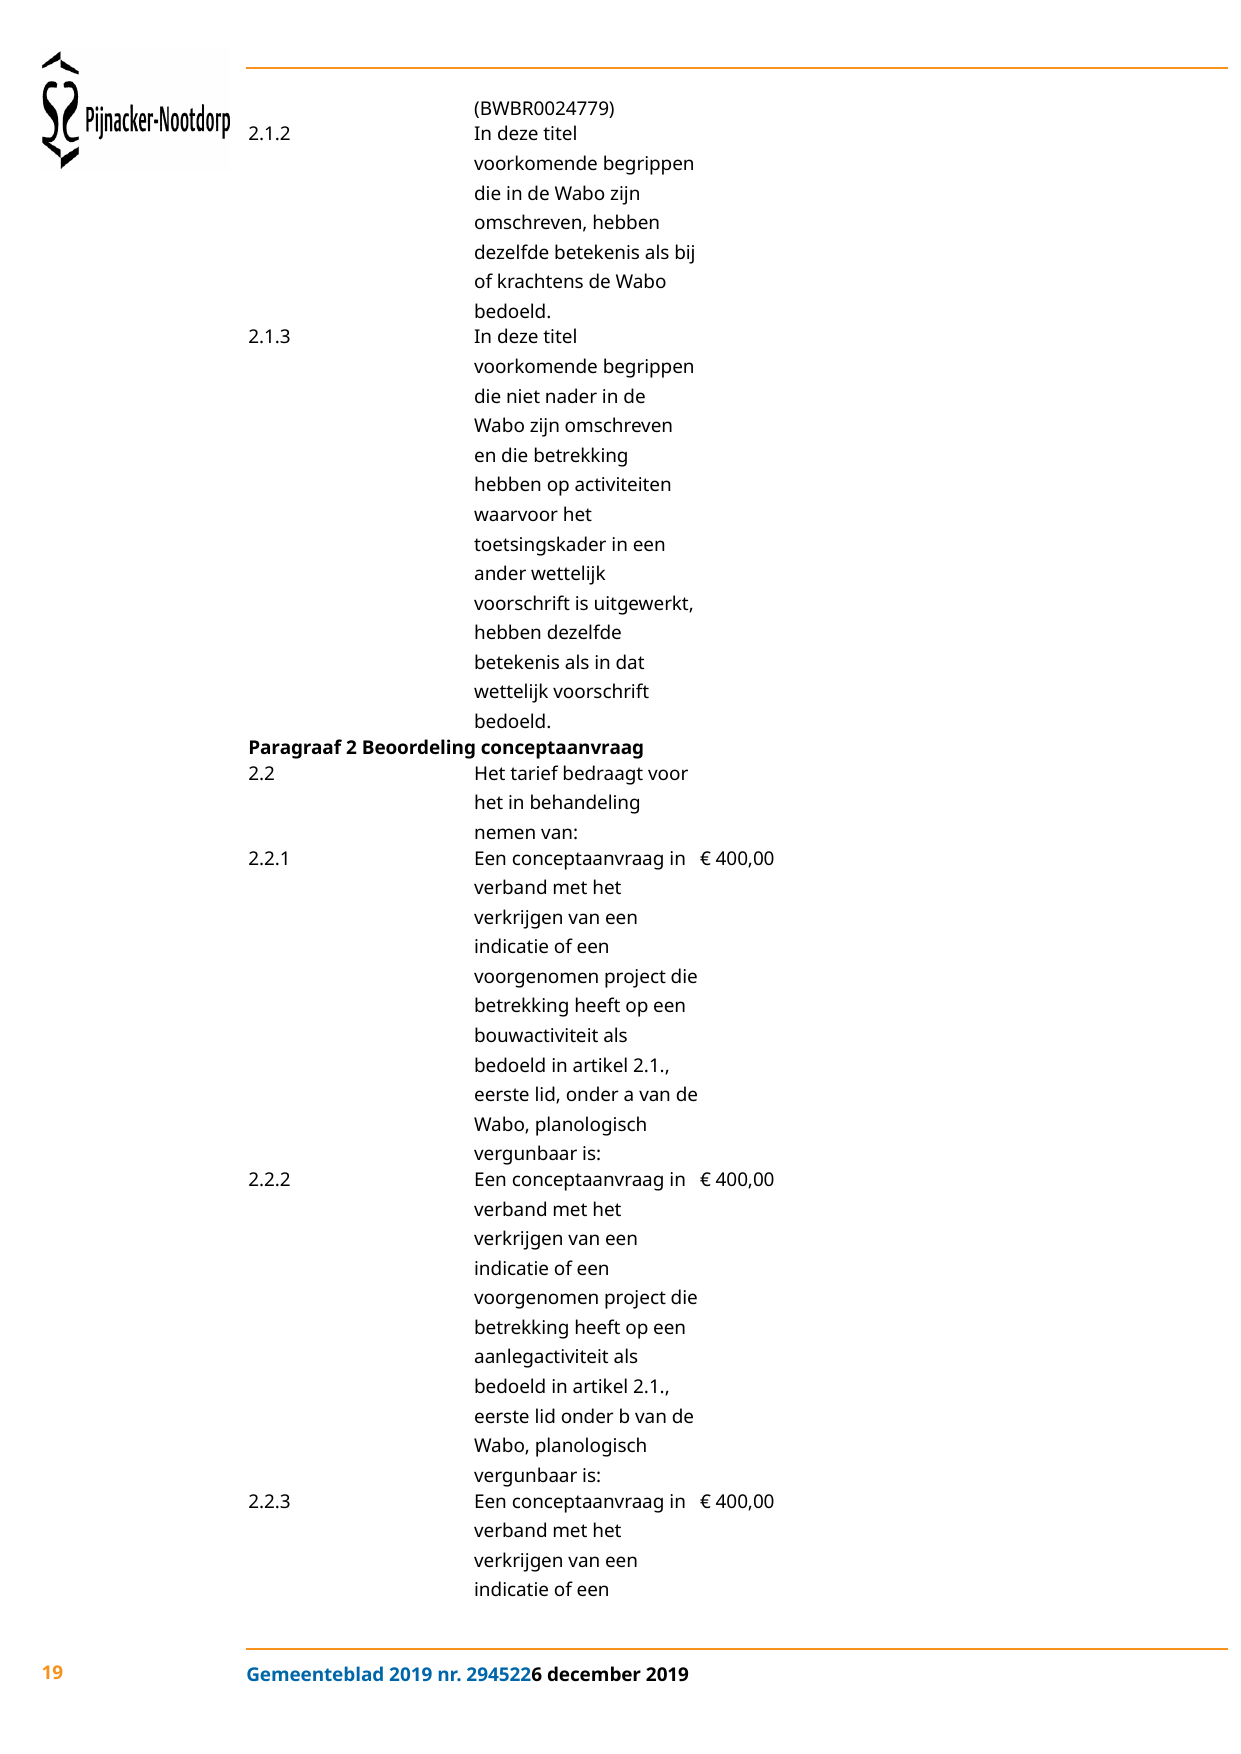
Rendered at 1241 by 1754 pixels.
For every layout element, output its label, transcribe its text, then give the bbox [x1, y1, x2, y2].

table_cell [926, 95, 1152, 121]
table_cell [926, 1488, 1152, 1602]
table_cell [700, 760, 926, 845]
table_cell 2.1.3 [248, 324, 474, 734]
table_cell 2.2.3 [248, 1488, 474, 1602]
table_cell [926, 121, 1152, 324]
table_cell In deze titel voorkomende begrippen die in de Wabo zijn omschreven, hebben dezelfde betekenis als bij of krachtens de Wabo bedoeld. [474, 121, 700, 324]
table_cell Een conceptaanvraag in verband met het verkrijgen van een indicatie of een [474, 1488, 700, 1602]
table_cell Een conceptaanvraag in verband met het verkrijgen van een indicatie of een voorgenomen project die betrekking heeft op een aanlegactiviteit als bedoeld in artikel 2.1., eerste lid onder b van de Wabo, planologisch vergunbaar is: [474, 1166, 700, 1488]
table_cell Paragraaf 2 Beoordeling conceptaanvraag [248, 734, 1152, 760]
table_cell [700, 324, 926, 734]
table_cell 2.2.2 [248, 1166, 474, 1488]
picture [41, 47, 231, 172]
table_cell [248, 95, 474, 121]
table_cell Een conceptaanvraag in verband met het verkrijgen van een indicatie of een voorgenomen project die betrekking heeft op een bouwactiviteit als bedoeld in artikel 2.1., eerste lid, onder a van de Wabo, planologisch vergunbaar is: [474, 845, 700, 1166]
table_cell € 400,00 [700, 845, 926, 1166]
table_cell 2.2.1 [248, 845, 474, 1166]
table_cell [926, 760, 1152, 845]
table_cell [926, 845, 1152, 1166]
table_cell (BWBR0024779) [474, 95, 700, 121]
table_cell [926, 1166, 1152, 1488]
table_cell In deze titel voorkomende begrippen die niet nader in de Wabo zijn omschreven en die betrekking hebben op activiteiten waarvoor het toetsingskader in een ander wettelijk voorschrift is uitgewerkt, hebben dezelfde betekenis als in dat wettelijk voorschrift bedoeld. [474, 324, 700, 734]
table_cell € 400,00 [700, 1166, 926, 1488]
table_cell [700, 121, 926, 324]
table_cell € 400,00 [700, 1488, 926, 1602]
table_cell Het tarief bedraagt voor het in behandeling nemen van: [474, 760, 700, 845]
table_cell [700, 95, 926, 121]
table_cell 2.2 [248, 760, 474, 845]
table_cell [926, 324, 1152, 734]
table_cell 2.1.2 [248, 121, 474, 324]
